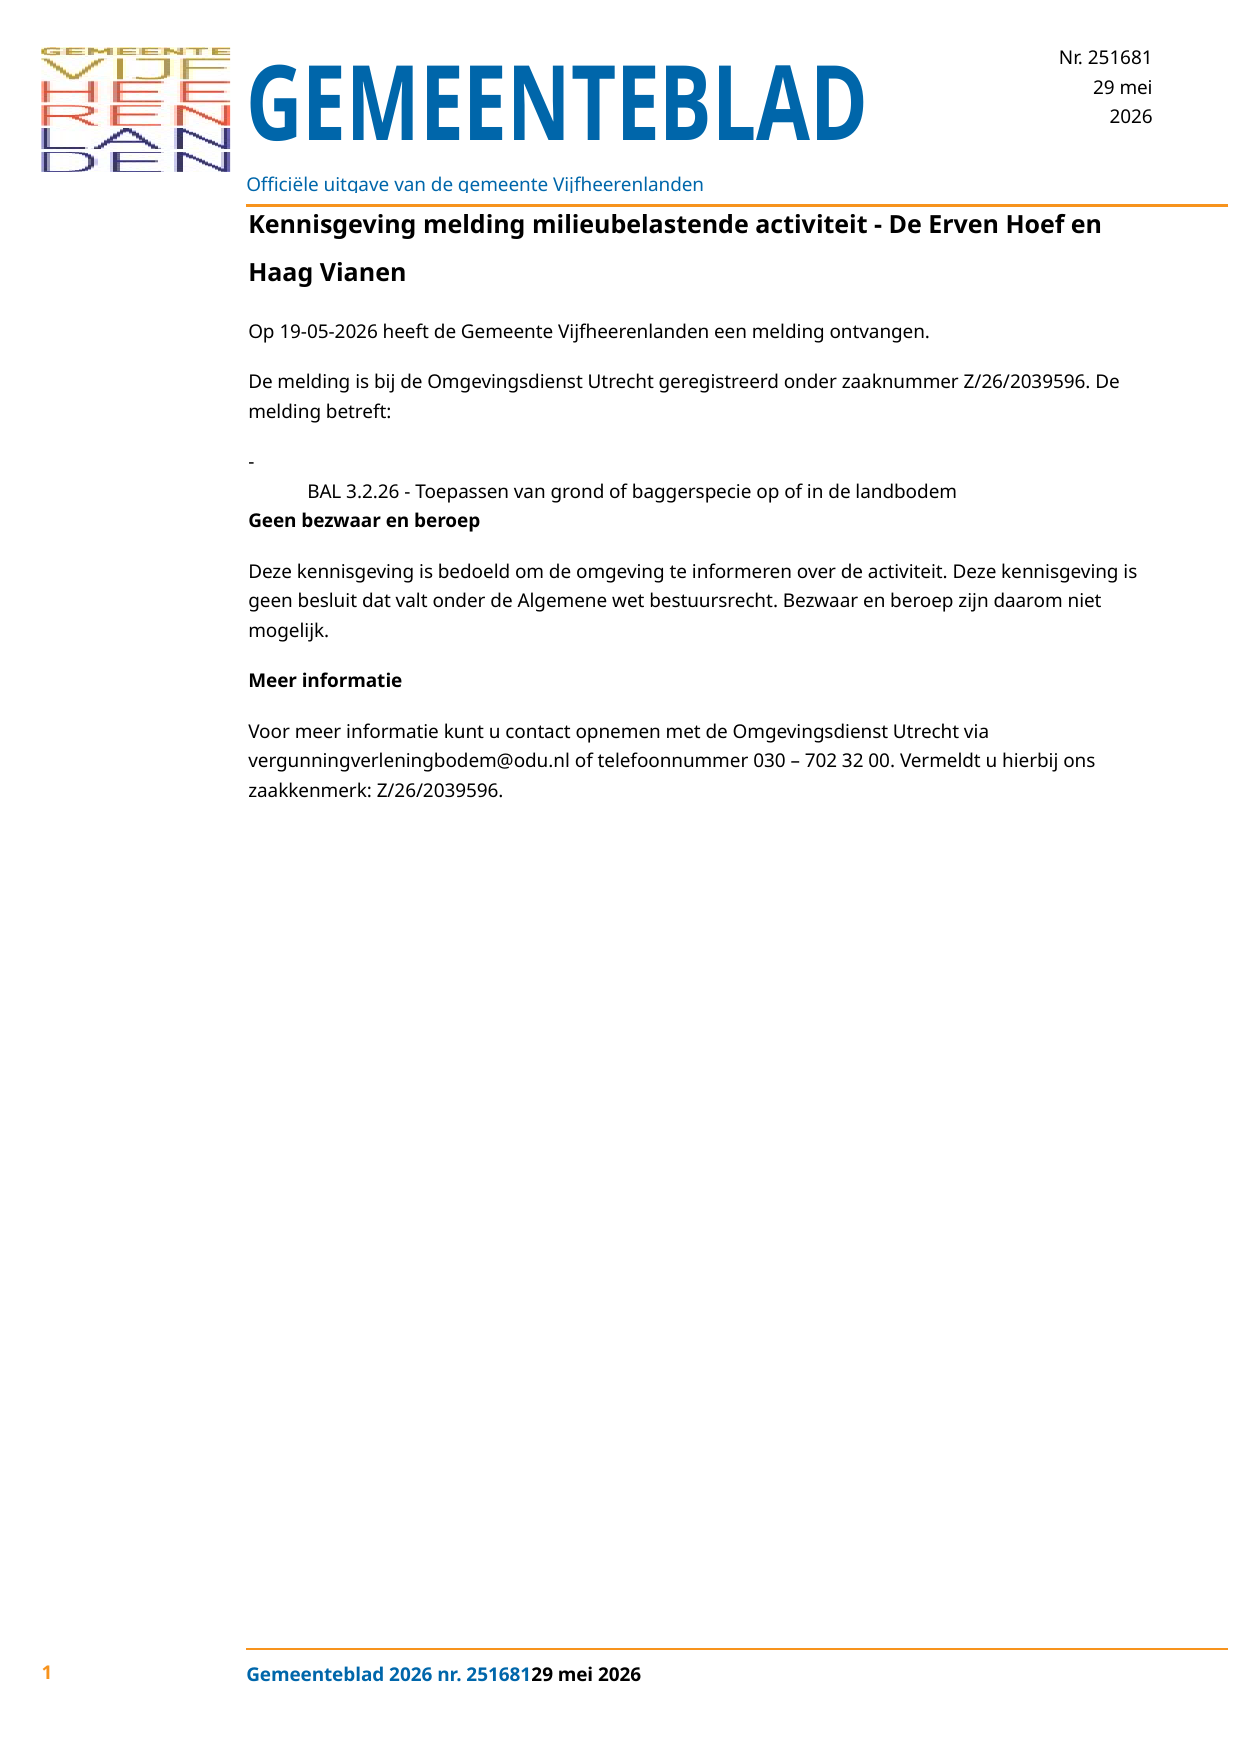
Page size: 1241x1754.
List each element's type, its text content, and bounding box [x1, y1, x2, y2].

text Op 19-05-2026 heeft de Gemeente Vijfheerenlanden een melding ontvangen. [248, 318, 1152, 344]
text De melding is bij de Omgevingsdienst Utrecht geregistreerd onder zaaknummer Z/26/2039596. De melding betreft: [248, 368, 1152, 424]
text Deze kennisgeving is bedoeld om de omgeving te informeren over de activiteit. Deze kennisgeving is geen besluit dat valt onder de Algemene wet bestuursrecht. Bezwaar en beroep zijn daarom niet mogelijk. [248, 558, 1152, 643]
text Voor meer informatie kunt u contact opnemen met de Omgevingsdienst Utrecht via vergunningverleningbodem@odu.nl of telefoonnummer 030 – 702 32 00. Vermeldt u hierbij ons zaakkenmerk: Z/26/2039596. [248, 718, 1152, 803]
picture [41, 47, 231, 172]
text Meer informatie [248, 667, 1152, 693]
text Geen bezwaar en beroep [248, 507, 1152, 533]
text Kennisgeving melding milieubelastende activiteit - De Erven Hoef en Haag Vianen [248, 207, 1152, 288]
list BAL 3.2.26 - Toepassen van grond of baggerspecie op of in de landbodem [248, 478, 1152, 504]
